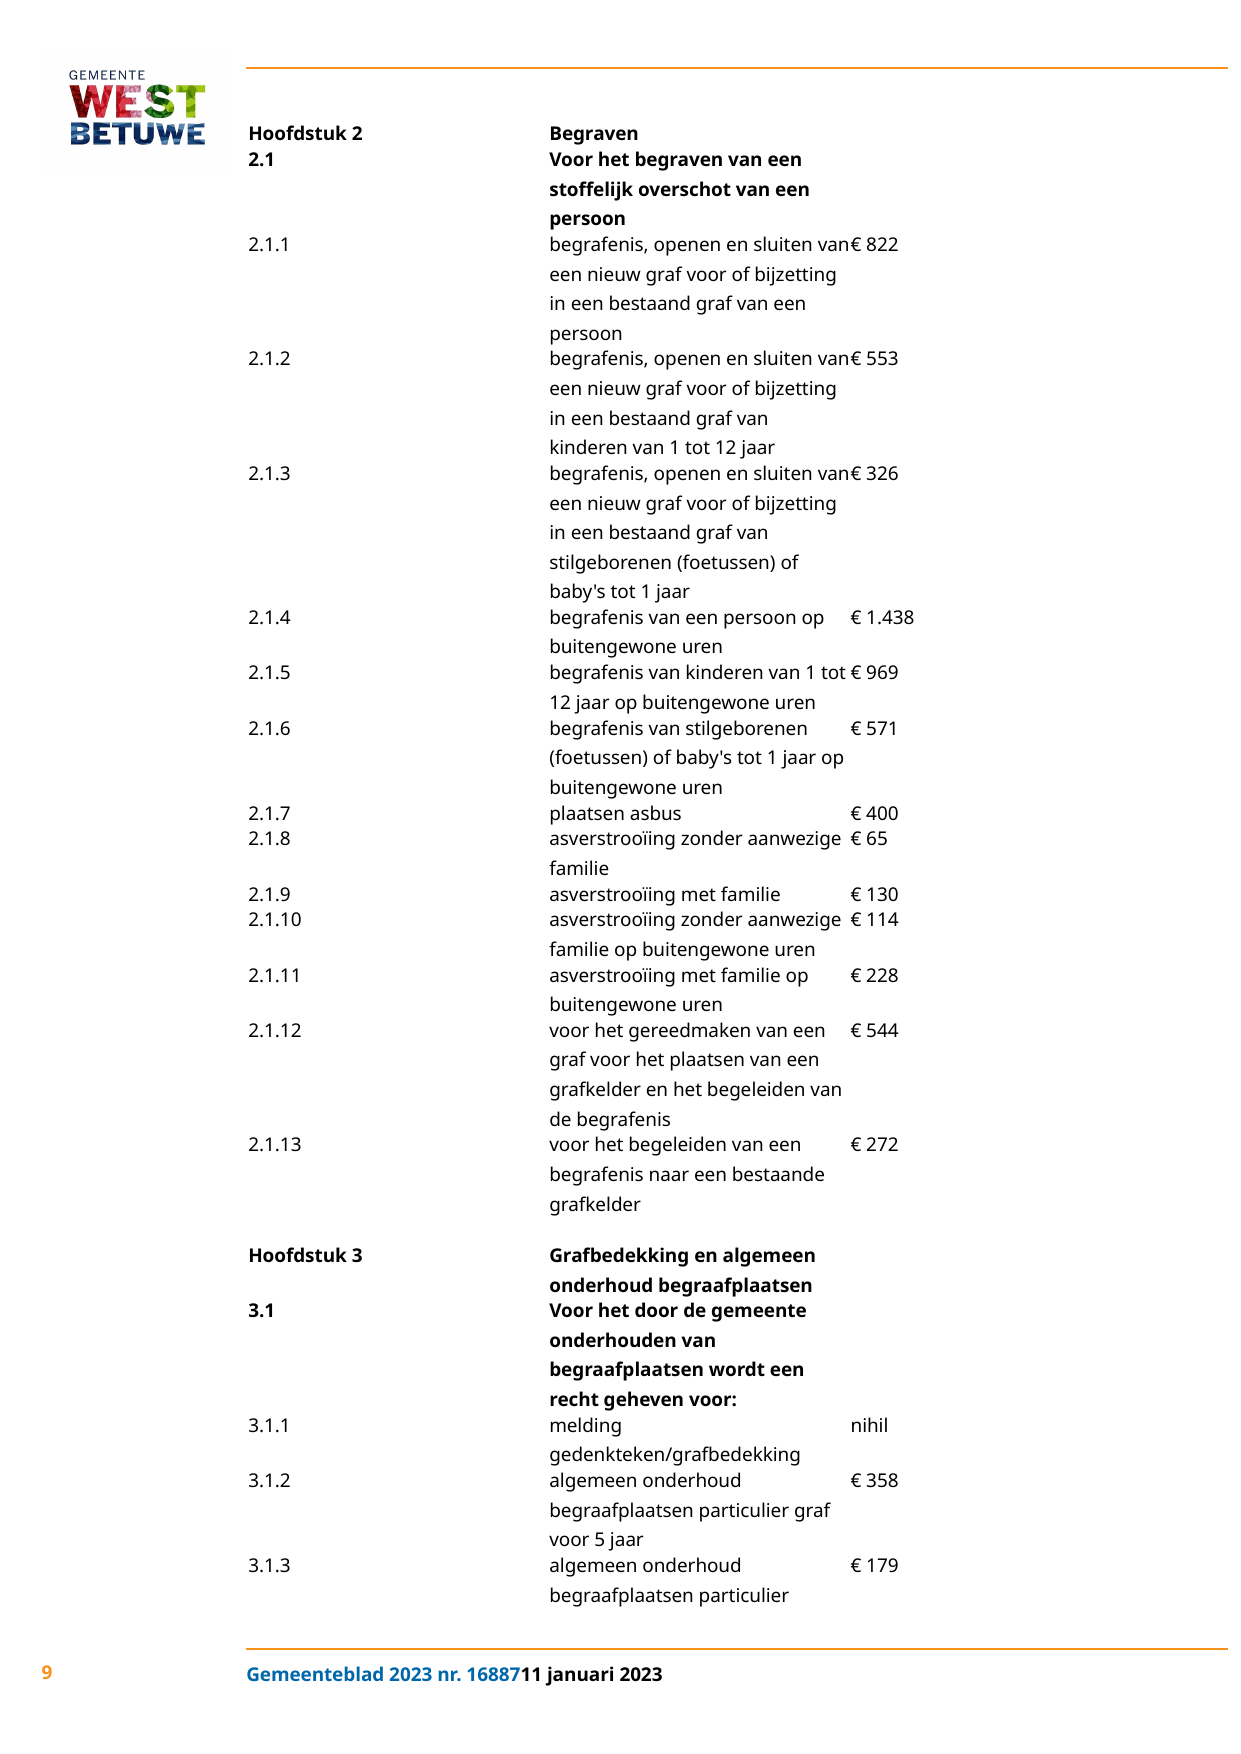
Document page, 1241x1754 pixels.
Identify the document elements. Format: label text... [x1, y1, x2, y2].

table_cell € 130 [850, 881, 1152, 906]
table_cell begrafenis van stilgeborenen (foetussen) of baby's tot 1 jaar op buitengewone uren [549, 715, 850, 800]
table_cell 2.1.7 [248, 800, 549, 825]
table_cell Voor het begraven van een stoffelijk overschot van een persoon [549, 146, 850, 231]
table_cell [850, 121, 1152, 146]
table_cell Begraven [549, 121, 850, 146]
table_cell 3.1.2 [248, 1467, 549, 1552]
table_cell begrafenis, openen en sluiten van een nieuw graf voor of bijzetting in een bestaand graf van kinderen van 1 tot 12 jaar [549, 346, 850, 460]
table_cell € 179 [850, 1552, 1152, 1607]
table_cell [549, 95, 850, 121]
table_cell asverstrooïing zonder aanwezige familie op buitengewone uren [549, 906, 850, 962]
table_cell 2.1.4 [248, 604, 549, 659]
table_cell asverstrooïing met familie [549, 881, 850, 906]
table_cell € 969 [850, 660, 1152, 715]
table_cell € 400 [850, 800, 1152, 825]
table_cell [850, 95, 1152, 121]
table_cell 2.1.13 [248, 1132, 549, 1216]
table_cell 2.1.6 [248, 715, 549, 800]
table_cell [248, 95, 549, 121]
table_cell begrafenis, openen en sluiten van een nieuw graf voor of bijzetting in een bestaand graf van een persoon [549, 231, 850, 346]
table_cell € 1.438 [850, 604, 1152, 659]
table_cell [850, 1216, 1152, 1242]
table_cell Voor het door de gemeente onderhouden van begraafplaatsen wordt een recht geheven voor: [549, 1298, 850, 1412]
table_cell [549, 1216, 850, 1242]
table_cell 2.1.1 [248, 231, 549, 346]
table_cell voor het begeleiden van een begrafenis naar een bestaande grafkelder [549, 1132, 850, 1216]
table_cell begrafenis van kinderen van 1 tot 12 jaar op buitengewone uren [549, 660, 850, 715]
table_cell [850, 1298, 1152, 1412]
table_cell 2.1.2 [248, 346, 549, 460]
table_cell begrafenis, openen en sluiten van een nieuw graf voor of bijzetting in een bestaand graf van stilgeborenen (foetussen) of baby's tot 1 jaar [549, 460, 850, 604]
table_cell Hoofdstuk 3 [248, 1242, 549, 1297]
table_cell 2.1.10 [248, 906, 549, 962]
table_cell 2.1.9 [248, 881, 549, 906]
table_cell [850, 146, 1152, 231]
table_cell 2.1.5 [248, 660, 549, 715]
table_cell € 822 [850, 231, 1152, 346]
table_cell € 65 [850, 825, 1152, 881]
table_cell € 114 [850, 906, 1152, 962]
table_cell 2.1 [248, 146, 549, 231]
table_cell [850, 1242, 1152, 1297]
table_cell Grafbedekking en algemeen onderhoud begraafplaatsen [549, 1242, 850, 1297]
table_cell asverstrooïing met familie op buitengewone uren [549, 962, 850, 1017]
table_cell € 544 [850, 1017, 1152, 1132]
table_cell algemeen onderhoud begraafplaatsen particulier graf voor 5 jaar [549, 1467, 850, 1552]
table_cell 2.1.3 [248, 460, 549, 604]
table_cell asverstrooïing zonder aanwezige familie [549, 825, 850, 881]
table_cell € 358 [850, 1467, 1152, 1552]
table_cell 2.1.12 [248, 1017, 549, 1132]
table_cell Hoofdstuk 2 [248, 121, 549, 146]
table_cell nihil [850, 1412, 1152, 1467]
table_cell € 571 [850, 715, 1152, 800]
table_cell [248, 1216, 549, 1242]
table_cell voor het gereedmaken van een graf voor het plaatsen van een grafkelder en het begeleiden van de begrafenis [549, 1017, 850, 1132]
table_cell begrafenis van een persoon op buitengewone uren [549, 604, 850, 659]
table_cell plaatsen asbus [549, 800, 850, 825]
table_cell melding gedenkteken/grafbedekking [549, 1412, 850, 1467]
table_cell € 553 [850, 346, 1152, 460]
table_cell € 326 [850, 460, 1152, 604]
picture [41, 47, 231, 172]
table_cell € 228 [850, 962, 1152, 1017]
table_cell € 272 [850, 1132, 1152, 1216]
table_cell 3.1 [248, 1298, 549, 1412]
table_cell 2.1.11 [248, 962, 549, 1017]
table_cell algemeen onderhoud begraafplaatsen particulier [549, 1552, 850, 1607]
table_cell 3.1.1 [248, 1412, 549, 1467]
table_cell 2.1.8 [248, 825, 549, 881]
table_cell 3.1.3 [248, 1552, 549, 1607]
